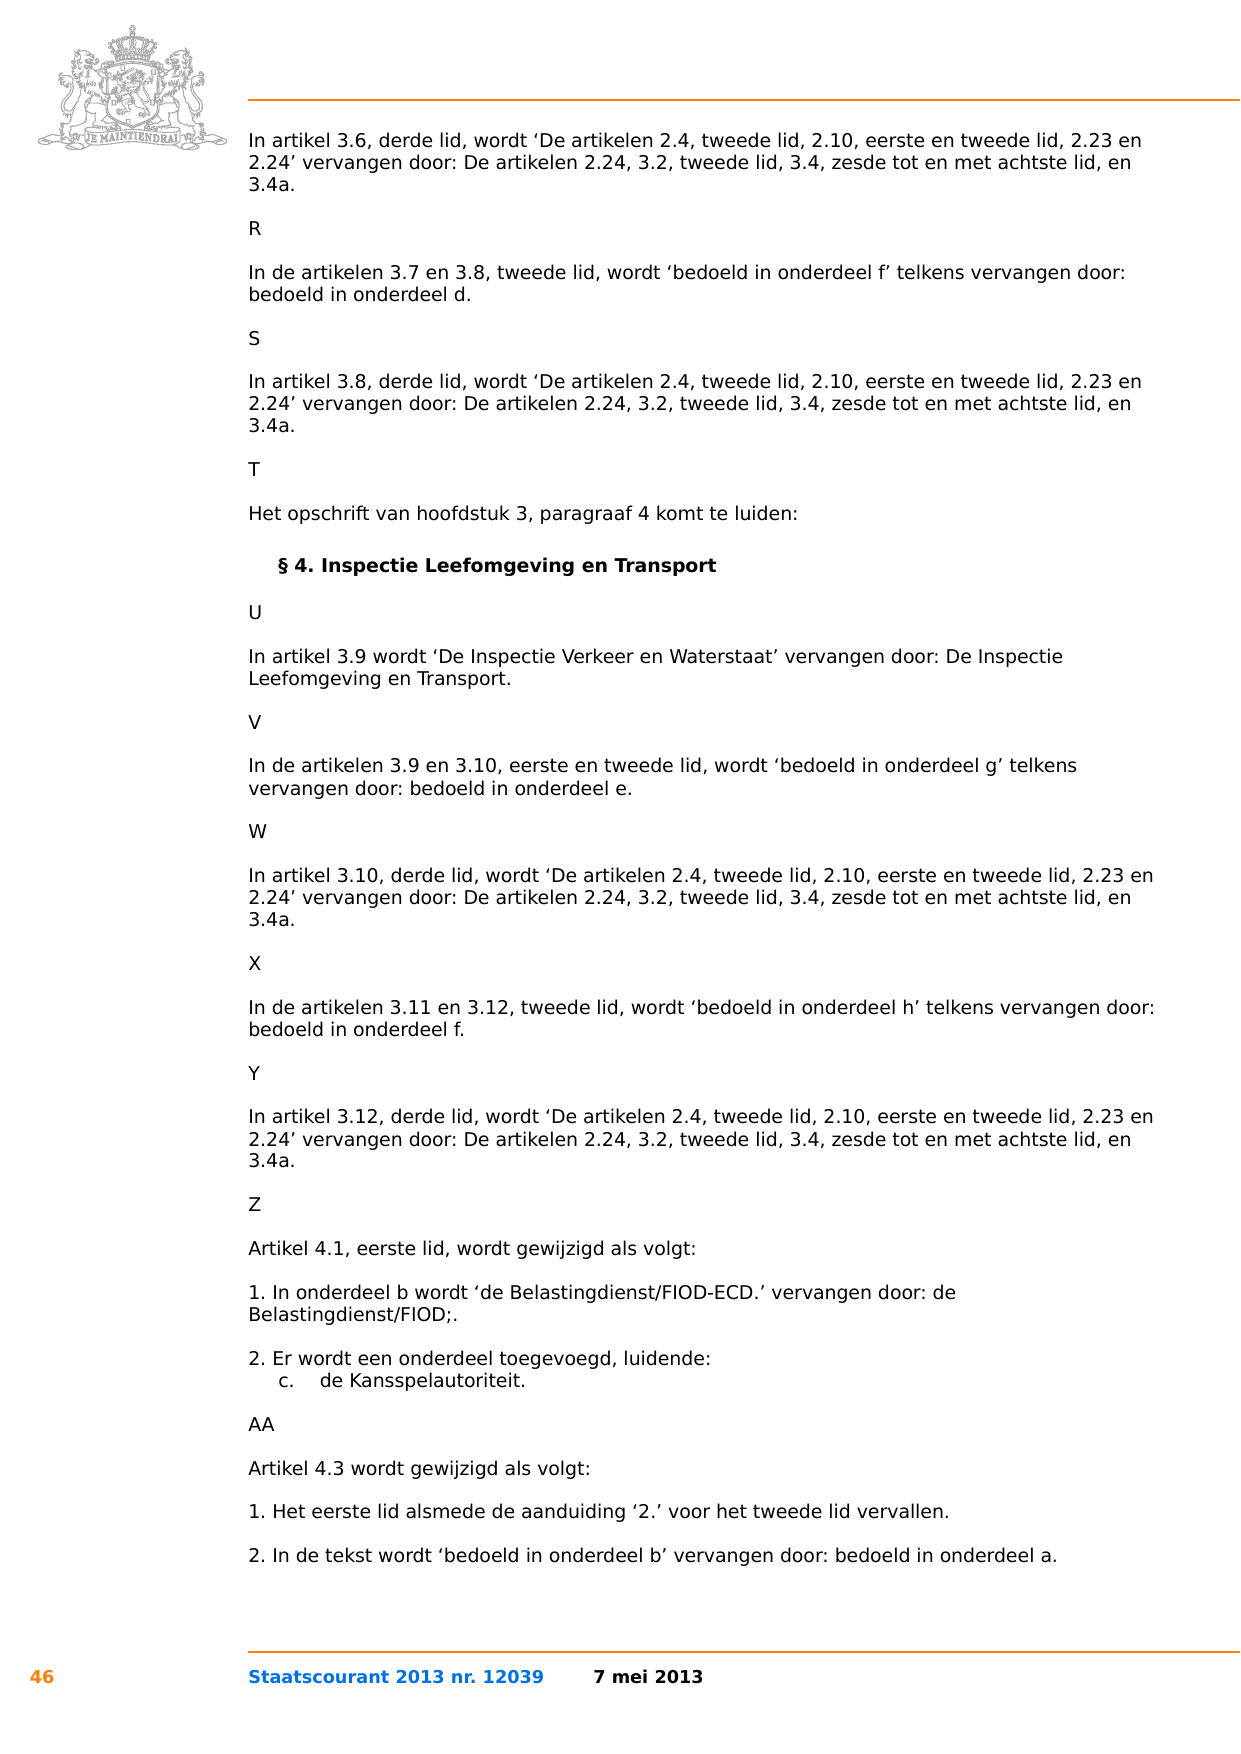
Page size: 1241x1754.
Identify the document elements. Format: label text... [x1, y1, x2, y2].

text In artikel 3.12, derde lid, wordt ‘De artikelen 2.4, tweede lid, 2.10, eerste en tweede lid, 2.23 en 2.24’ vervangen door: De artikelen 2.24, 3.2, tweede lid, 3.4, zesde tot en met achtste lid, en 3.4a. [248, 1106, 1163, 1172]
text AA [248, 1414, 1163, 1436]
text R [248, 218, 1163, 240]
text S [248, 327, 1163, 349]
text U [248, 602, 1163, 624]
text In artikel 3.10, derde lid, wordt ‘De artikelen 2.4, tweede lid, 2.10, eerste en tweede lid, 2.23 en 2.24’ vervangen door: De artikelen 2.24, 3.2, tweede lid, 3.4, zesde tot en met achtste lid, en 3.4a. [248, 865, 1163, 931]
text In de artikelen 3.7 en 3.8, tweede lid, wordt ‘bedoeld in onderdeel f’ telkens vervangen door: bedoeld in onderdeel d. [248, 262, 1163, 306]
text c. de Kansspelautoriteit. [278, 1370, 1163, 1392]
subtitle § 4. Inspectie Leefomgeving en Transport [278, 555, 1163, 577]
text In de artikelen 3.9 en 3.10, eerste en tweede lid, wordt ‘bedoeld in onderdeel g’ telkens vervangen door: bedoeld in onderdeel e. [248, 755, 1163, 799]
text 1. In onderdeel b wordt ‘de Belastingdienst/FIOD-ECD.’ vervangen door: de Belastingdienst/FIOD;. [248, 1282, 1163, 1326]
text Artikel 4.3 wordt gewijzigd als volgt: [248, 1457, 1163, 1479]
text 1. Het eerste lid alsmede de aanduiding ‘2.’ voor het tweede lid vervallen. [248, 1501, 1163, 1523]
text W [248, 821, 1163, 843]
text Y [248, 1063, 1163, 1084]
text In artikel 3.6, derde lid, wordt ‘De artikelen 2.4, tweede lid, 2.10, eerste en tweede lid, 2.23 en 2.24’ vervangen door: De artikelen 2.24, 3.2, tweede lid, 3.4, zesde tot en met achtste lid, en 3.4a. [248, 130, 1163, 196]
text 2. Er wordt een onderdeel toegevoegd, luidende: [248, 1348, 1163, 1370]
picture [38, 25, 227, 150]
text In artikel 3.9 wordt ‘De Inspectie Verkeer en Waterstaat’ vervangen door: De Inspectie Leefomgeving en Transport. [248, 646, 1163, 690]
text In artikel 3.8, derde lid, wordt ‘De artikelen 2.4, tweede lid, 2.10, eerste en tweede lid, 2.23 en 2.24’ vervangen door: De artikelen 2.24, 3.2, tweede lid, 3.4, zesde tot en met achtste lid, en 3.4a. [248, 371, 1163, 437]
text 2. In de tekst wordt ‘bedoeld in onderdeel b’ vervangen door: bedoeld in onderdeel a. [248, 1545, 1163, 1567]
text X [248, 953, 1163, 975]
text In de artikelen 3.11 en 3.12, tweede lid, wordt ‘bedoeld in onderdeel h’ telkens vervangen door: bedoeld in onderdeel f. [248, 997, 1163, 1041]
text V [248, 712, 1163, 733]
text T [248, 459, 1163, 481]
text Het opschrift van hoofdstuk 3, paragraaf 4 komt te luiden: [248, 503, 1163, 525]
text Artikel 4.1, eerste lid, wordt gewijzigd als volgt: [248, 1238, 1163, 1260]
text Z [248, 1194, 1163, 1216]
